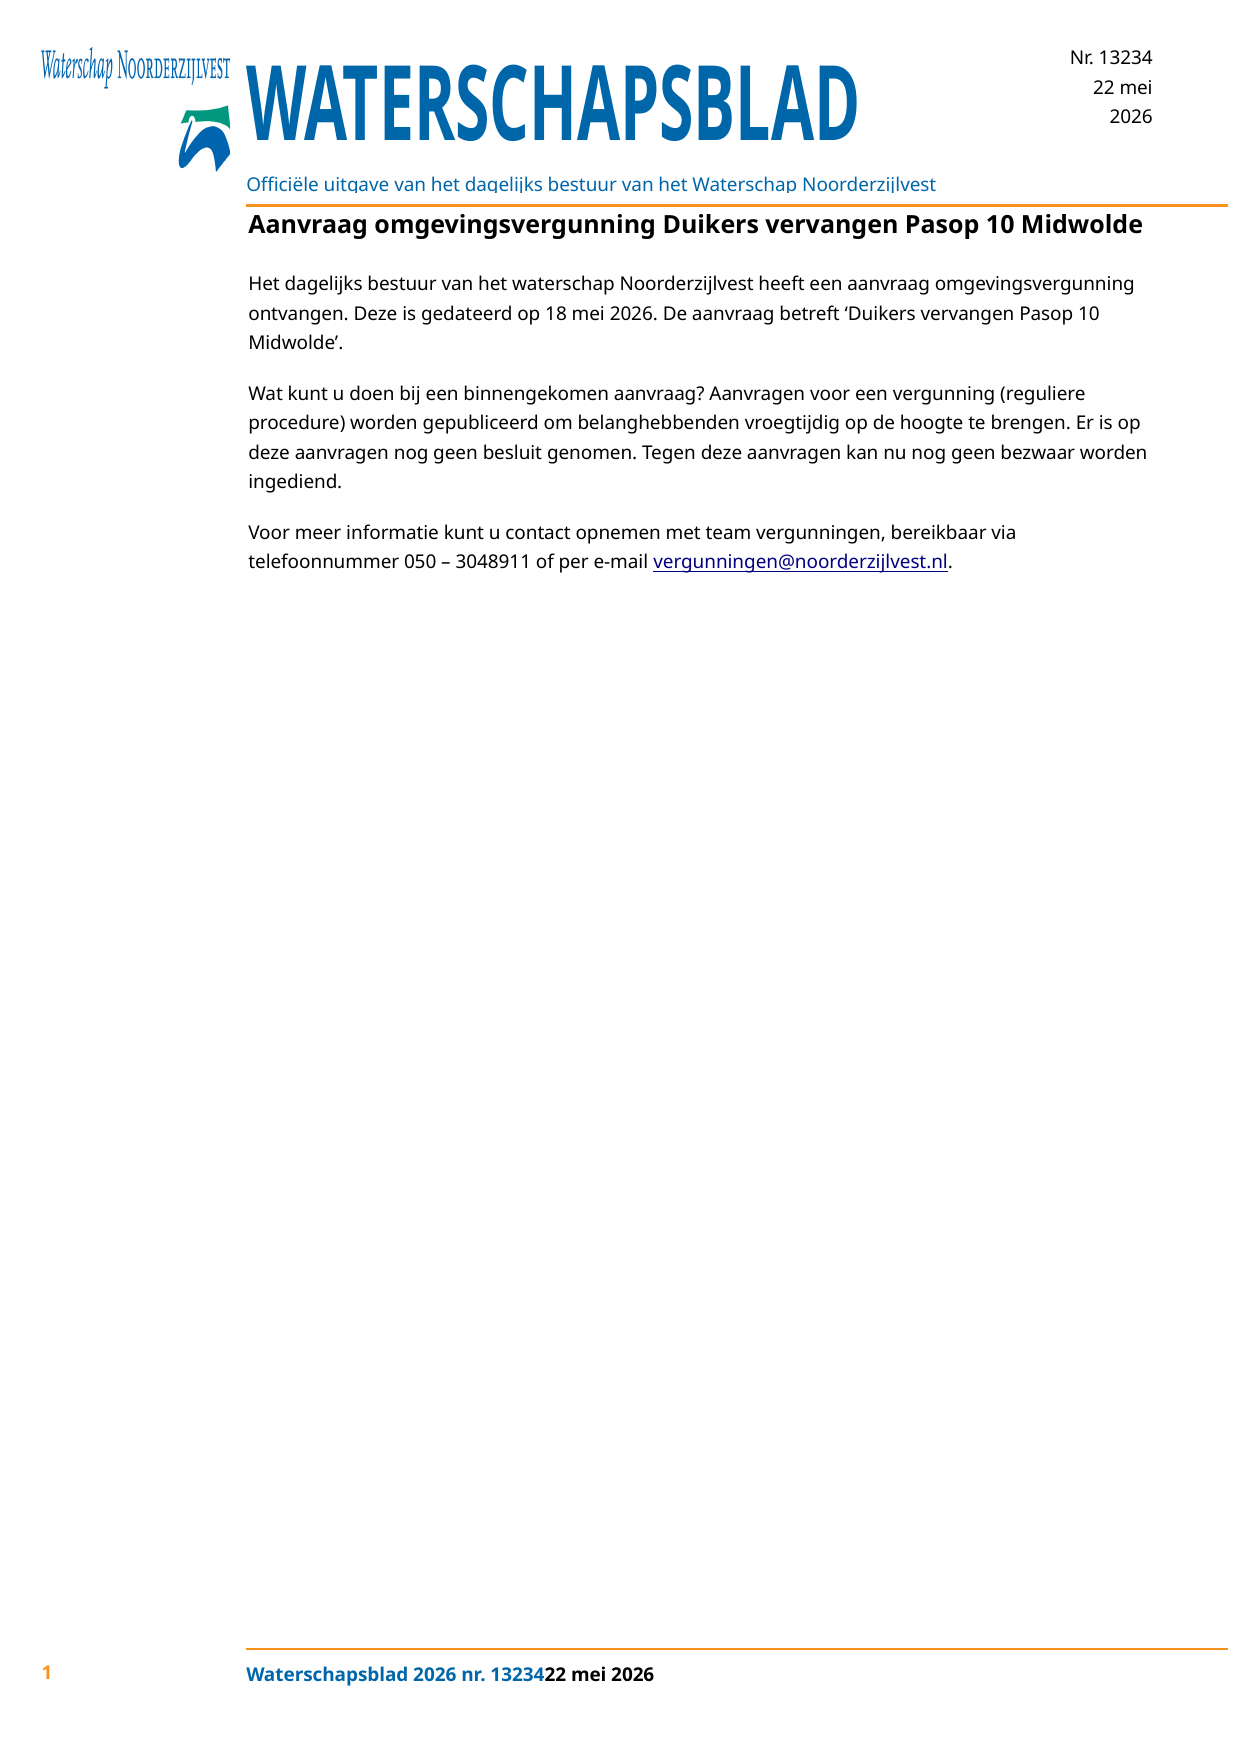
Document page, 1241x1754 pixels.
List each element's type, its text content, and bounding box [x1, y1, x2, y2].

text Aanvraag omgevingsvergunning Duikers vervangen Pasop 10 Midwolde [248, 207, 1152, 241]
picture [41, 47, 231, 172]
text Wat kunt u doen bij een binnengekomen aanvraag? Aanvragen voor een vergunning (reguliere procedure) worden gepubliceerd om belanghebbenden vroegtijdig op de hoogte te brengen. Er is op deze aanvragen nog geen besluit genomen. Tegen deze aanvragen kan nu nog geen bezwaar worden ingediend. [248, 380, 1152, 494]
text Het dagelijks bestuur van het waterschap Noorderzijlvest heeft een aanvraag omgevingsvergunning ontvangen. Deze is gedateerd op 18 mei 2026. De aanvraag betreft ‘Duikers vervangen Pasop 10 Midwolde’. [248, 270, 1152, 355]
text Voor meer informatie kunt u contact opnemen met team vergunningen, bereikbaar via telefoonnummer 050 – 3048911 of per e-mail vergunningen@noorderzijlvest.nl. [248, 519, 1152, 574]
